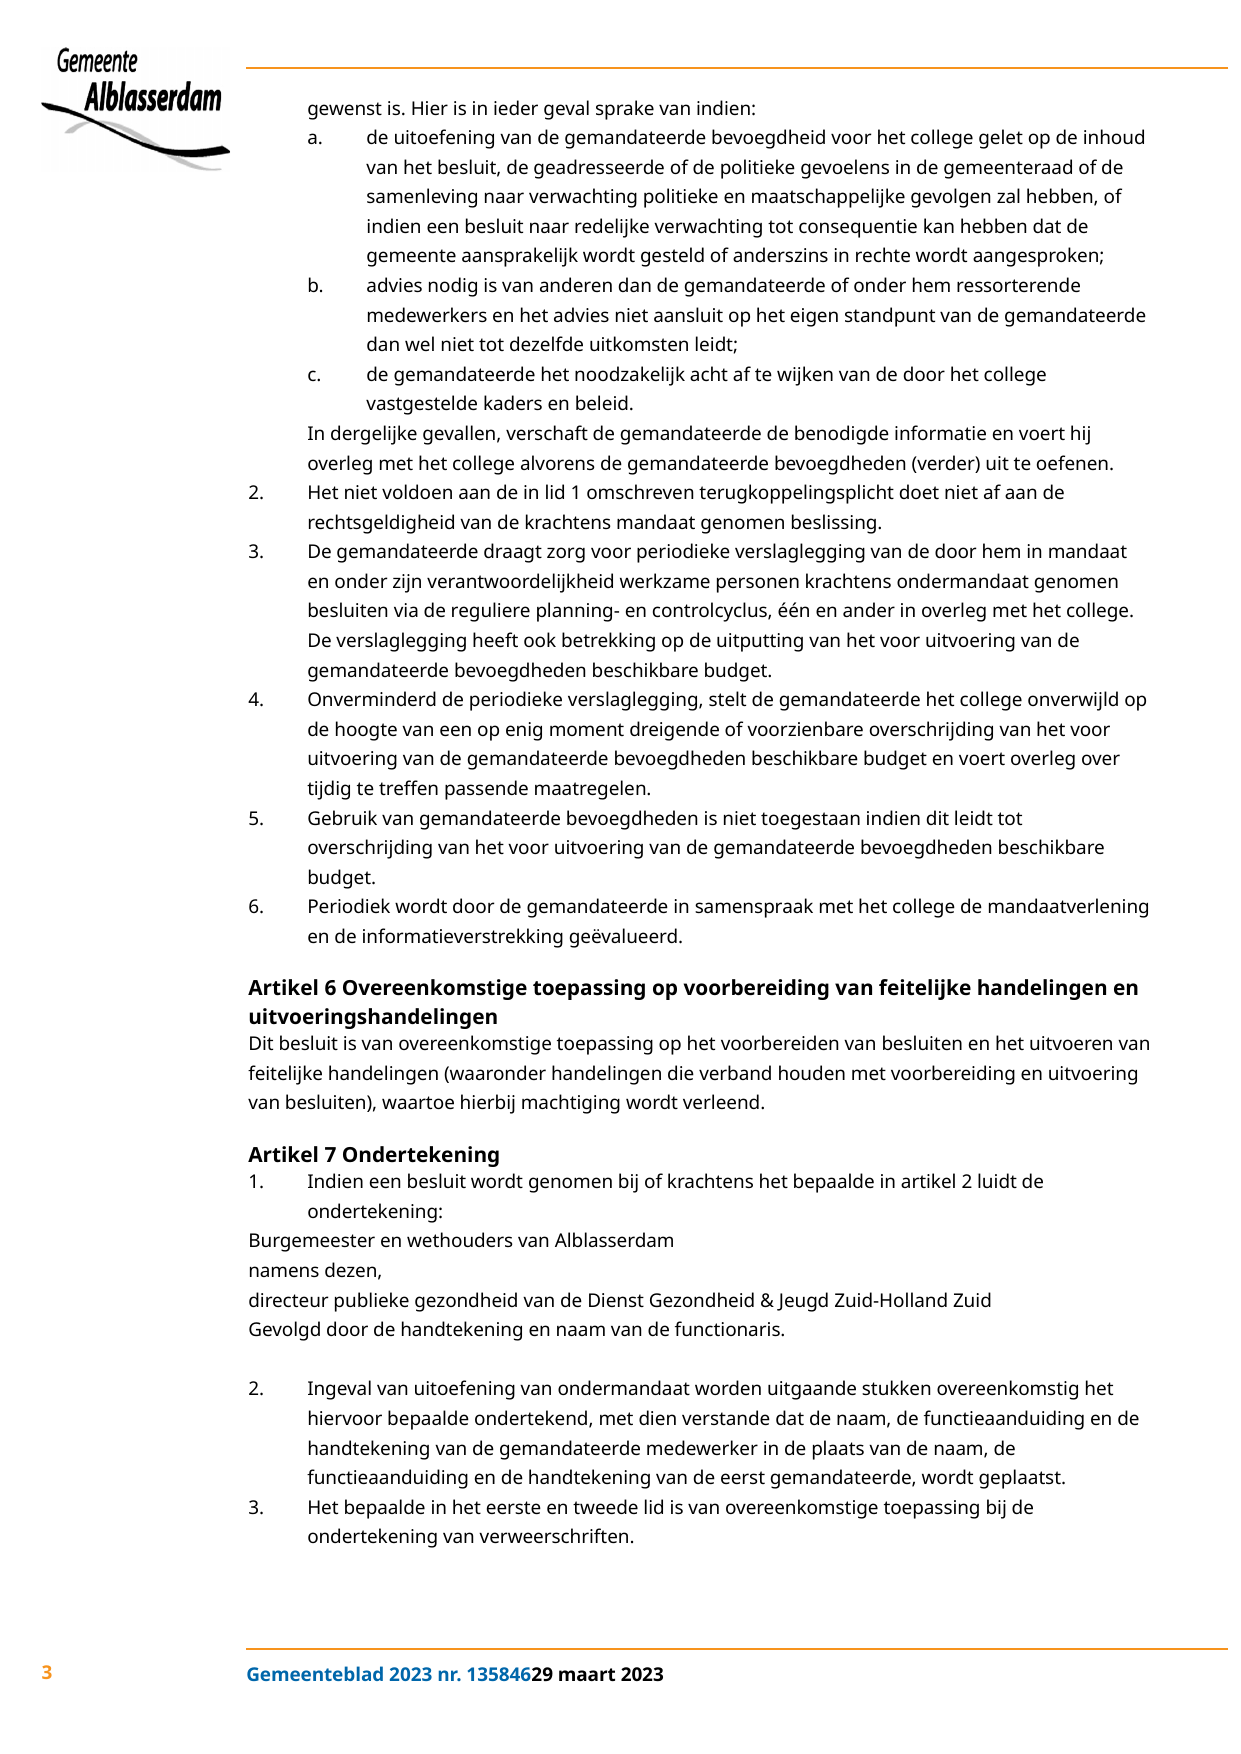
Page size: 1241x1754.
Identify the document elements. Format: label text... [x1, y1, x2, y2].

list Ingeval van uitoefening van ondermandaat worden uitgaande stukken overeenkomstig het hiervoor bepaalde ondertekend, met dien verstande dat de naam, de functieaanduiding en de handtekening van de gemandateerde medewerker in de plaats van de naam, de functieaanduiding en de handtekening van de eerst gemandateerde, wordt geplaatst. [248, 1376, 1152, 1490]
list In dergelijke gevallen, verschaft de gemandateerde de benodigde informatie en voert hij overleg met het college alvorens de gemandateerde bevoegdheden (verder) uit te oefenen. [248, 420, 1152, 476]
list de gemandateerde het noodzakelijk acht af te wijken van de door het college vastgestelde kaders en beleid. [307, 361, 1152, 416]
list gewenst is. Hier is in ieder geval sprake van indien: [248, 95, 1152, 121]
text Dit besluit is van overeenkomstige toepassing op het voorbereiden van besluiten en het uitvoeren van feitelijke handelingen (waaronder handelingen die verband houden met voorbereiding en uitvoering van besluiten), waartoe hierbij machtiging wordt verleend. [248, 1030, 1152, 1115]
list Periodiek wordt door de gemandateerde in samenspraak met het college de mandaatverlening en de informatieverstrekking geëvalueerd. [248, 893, 1152, 949]
text directeur publieke gezondheid van de Dienst Gezondheid & Jeugd Zuid-Holland Zuid [248, 1287, 1152, 1312]
text Artikel 7 Ondertekening [248, 1140, 1152, 1168]
list Indien een besluit wordt genomen bij of krachtens het bepaalde in artikel 2 luidt de ondertekening: [248, 1168, 1152, 1224]
text namens dezen, [248, 1257, 1152, 1283]
list advies nodig is van anderen dan de gemandateerde of onder hem ressorterende medewerkers en het advies niet aansluit op het eigen standpunt van de gemandateerde dan wel niet tot dezelfde uitkomsten leidt; [307, 272, 1152, 357]
list De gemandateerde draagt zorg voor periodieke verslaglegging van de door hem in mandaat en onder zijn verantwoordelijkheid werkzame personen krachtens ondermandaat genomen besluiten via de reguliere planning- en controlcyclus, één en ander in overleg met het college. De verslaglegging heeft ook betrekking op de uitputting van het voor uitvoering van de gemandateerde bevoegdheden beschikbare budget. [248, 538, 1152, 683]
list Onverminderd de periodieke verslaglegging, stelt de gemandateerde het college onverwijld op de hoogte van een op enig moment dreigende of voorzienbare overschrijding van het voor uitvoering van de gemandateerde bevoegdheden beschikbare budget en voert overleg over tijdig te treffen passende maatregelen. [248, 686, 1152, 801]
list de uitoefening van de gemandateerde bevoegdheid voor het college gelet op de inhoud van het besluit, de geadresseerde of de politieke gevoelens in de gemeenteraad of de samenleving naar verwachting politieke en maatschappelijke gevolgen zal hebben, of indien een besluit naar redelijke verwachting tot consequentie kan hebben dat de gemeente aansprakelijk wordt gesteld of anderszins in rechte wordt aangesproken; [307, 124, 1152, 268]
list Gebruik van gemandateerde bevoegdheden is niet toegestaan indien dit leidt tot overschrijding van het voor uitvoering van de gemandateerde bevoegdheden beschikbare budget. [248, 805, 1152, 890]
text Gevolgd door de handtekening en naam van de functionaris. [248, 1316, 1152, 1342]
list Het bepaalde in het eerste en tweede lid is van overeenkomstige toepassing bij de ondertekening van verweerschriften. [248, 1494, 1152, 1549]
text Burgemeester en wethouders van Alblasserdam [248, 1228, 1152, 1253]
picture [41, 47, 231, 172]
text Artikel 6 Overeenkomstige toepassing op voorbereiding van feitelijke handelingen en uitvoeringshandelingen [248, 973, 1152, 1030]
list Het niet voldoen aan de in lid 1 omschreven terugkoppelingsplicht doet niet af aan de rechtsgeldigheid van de krachtens mandaat genomen beslissing. [248, 479, 1152, 535]
